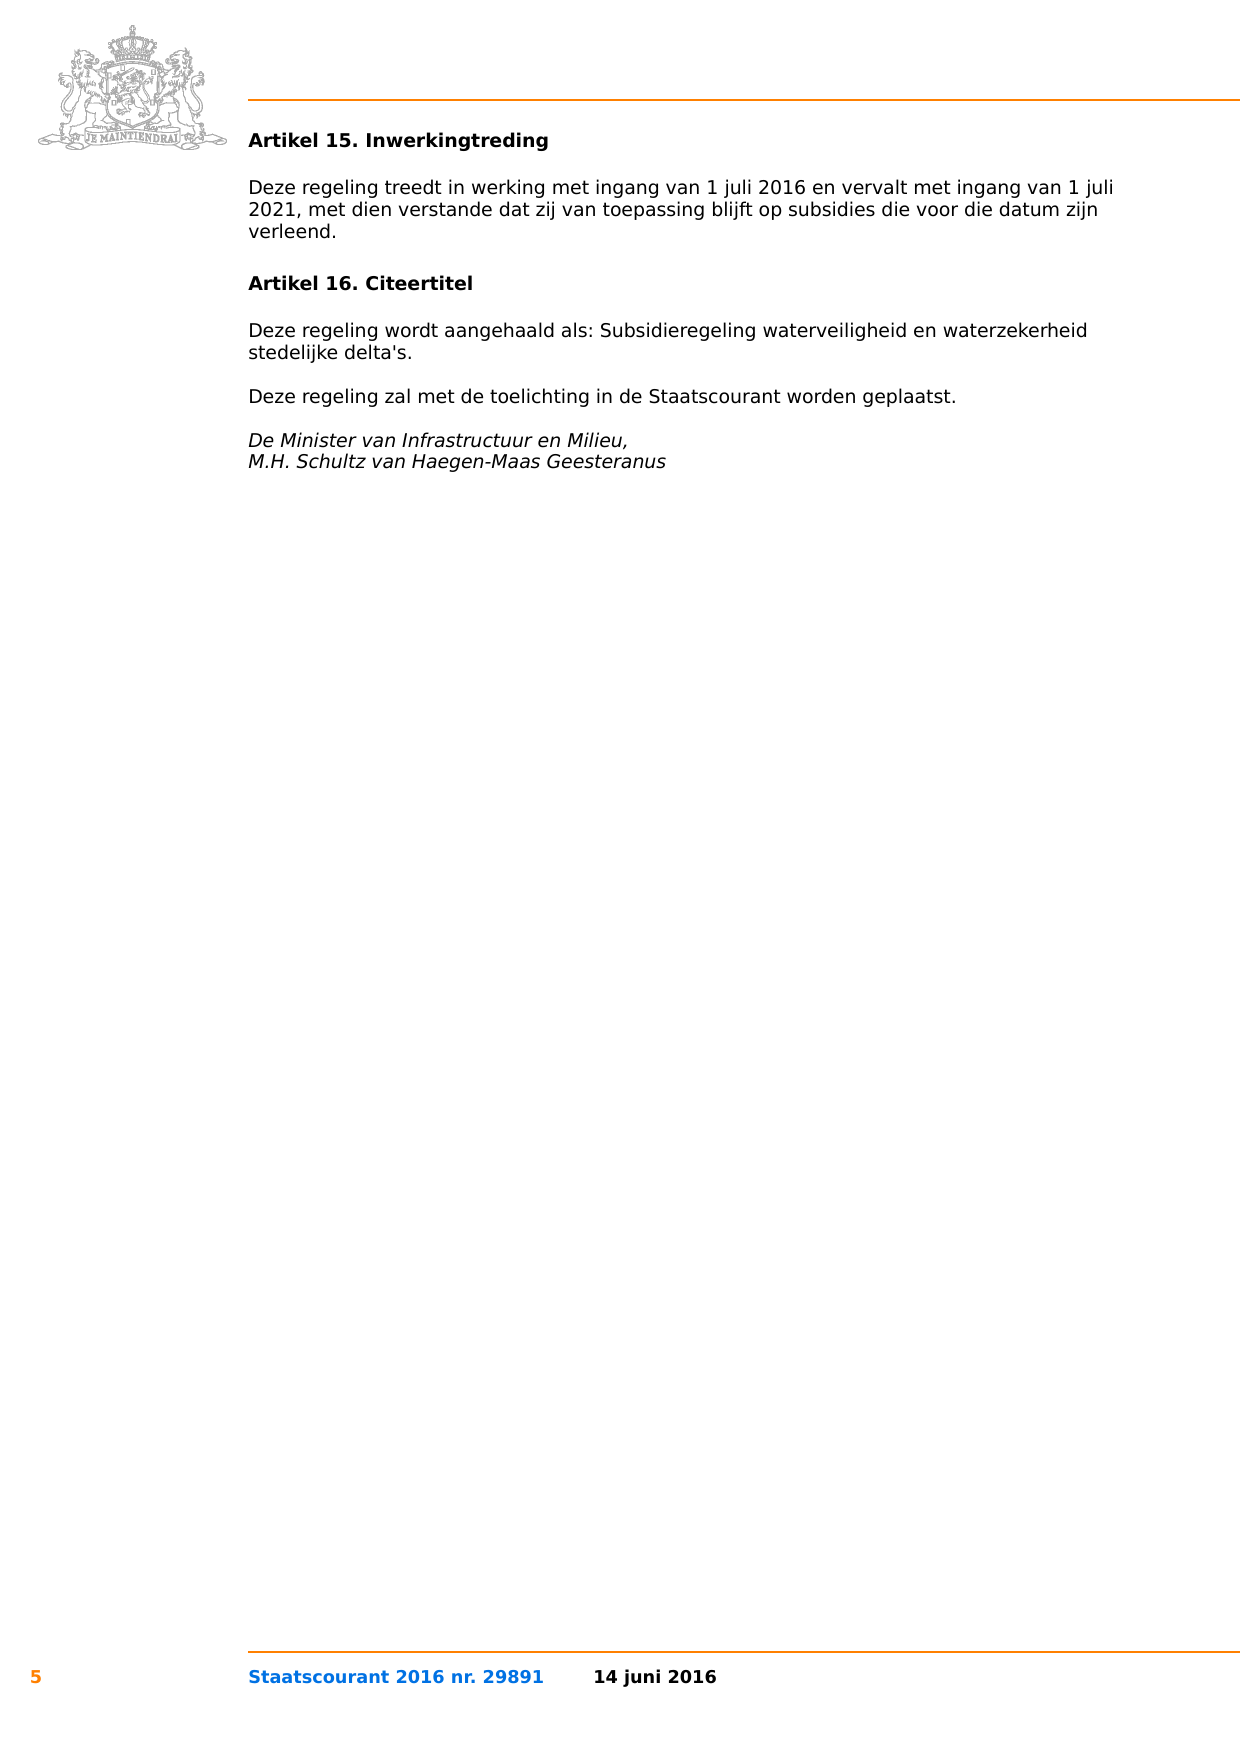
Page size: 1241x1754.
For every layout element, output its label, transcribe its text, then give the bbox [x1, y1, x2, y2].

text Deze regeling zal met de toelichting in de Staatscourant worden geplaatst. [248, 386, 1163, 408]
text De Minister van Infrastructuur en Milieu, M.H. Schultz van Haegen-Maas Geesteranus [248, 429, 1163, 473]
subtitle Artikel 16. Citeertitel [248, 273, 1163, 295]
subtitle Artikel 15. Inwerkingtreding [248, 130, 1163, 152]
picture [38, 25, 227, 150]
text Deze regeling treedt in werking met ingang van 1 juli 2016 en vervalt met ingang van 1 juli 2021, met dien verstande dat zij van toepassing blijft op subsidies die voor die datum zijn verleend. [248, 177, 1163, 243]
text Deze regeling wordt aangehaald als: Subsidieregeling waterveiligheid en waterzekerheid stedelijke delta's. [248, 320, 1163, 364]
